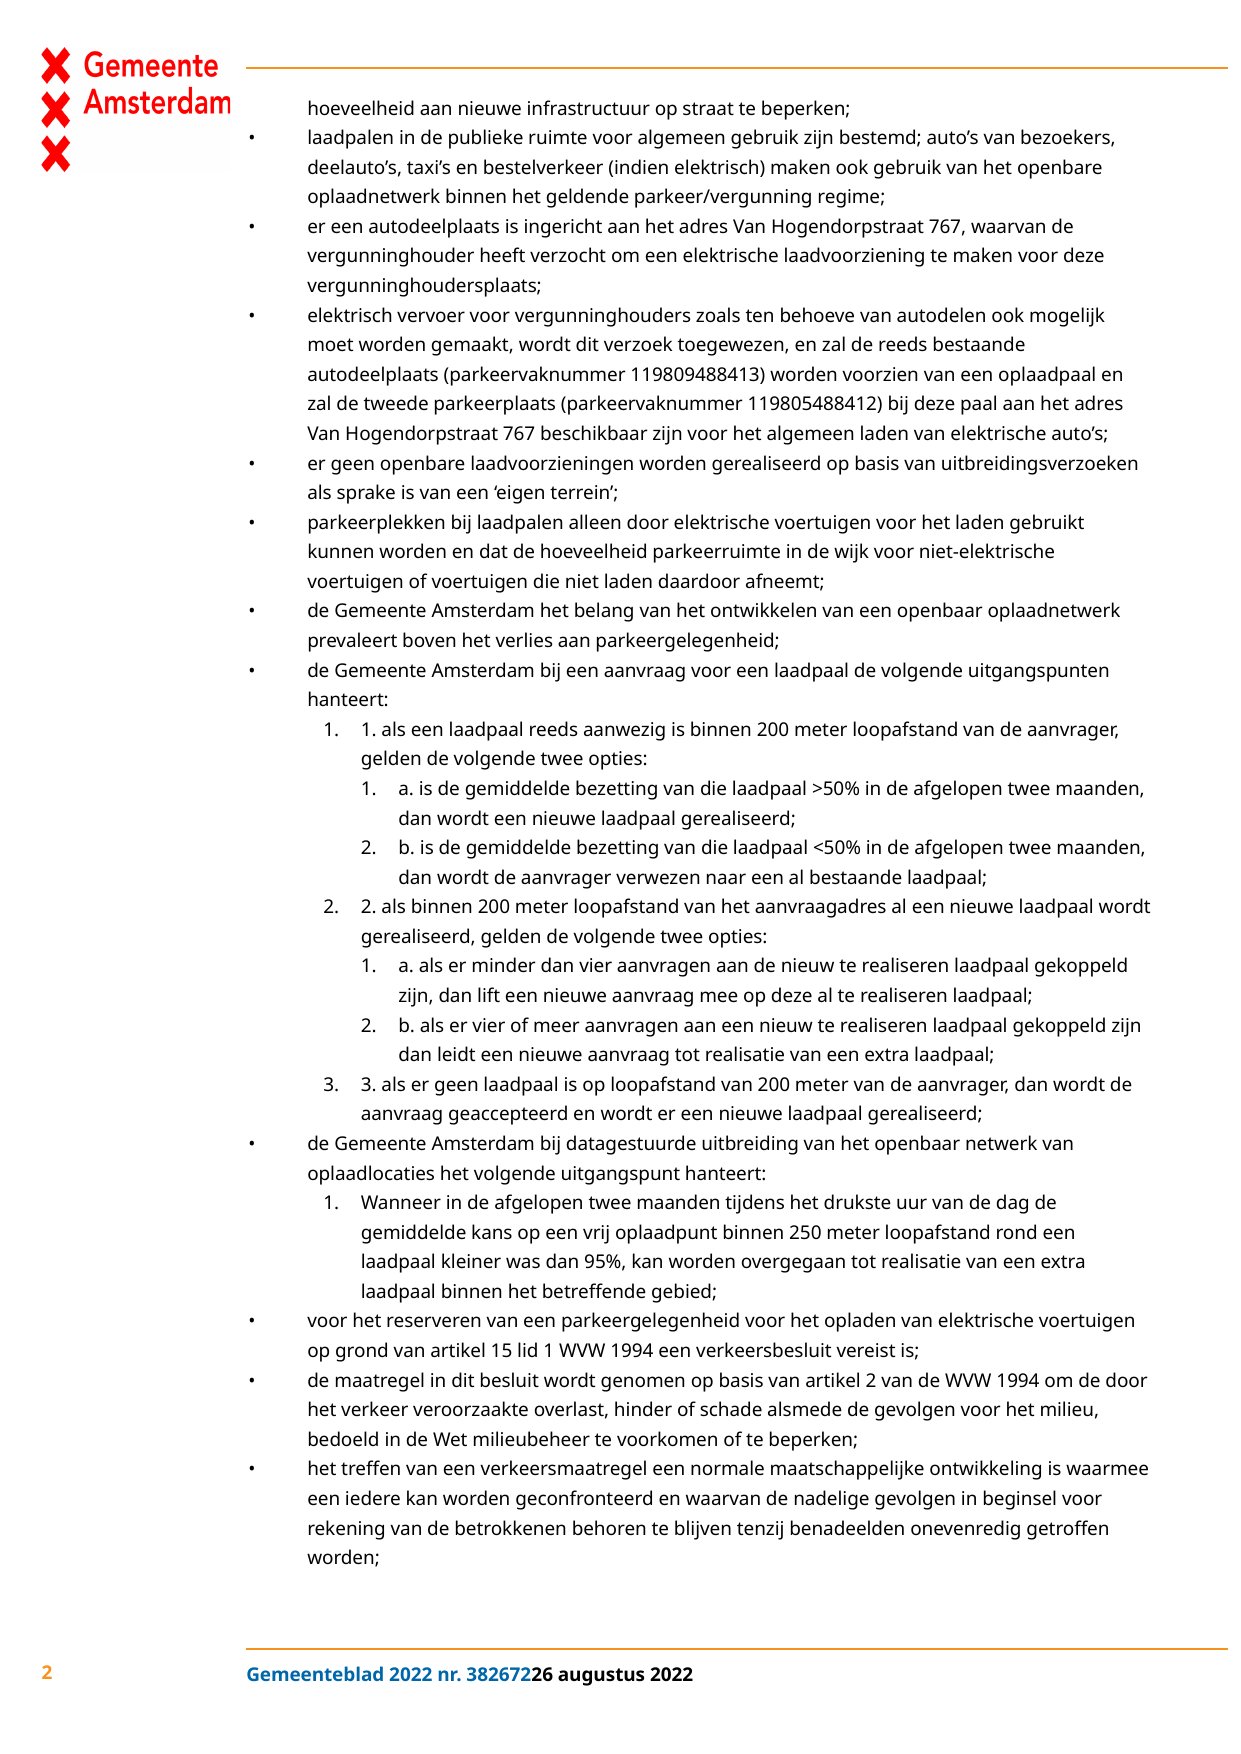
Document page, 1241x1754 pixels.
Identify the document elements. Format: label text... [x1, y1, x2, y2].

list elektrisch vervoer voor vergunninghouders zoals ten behoeve van autodelen ook mogelijk moet worden gemaakt, wordt dit verzoek toegewezen, en zal de reeds bestaande autodeelplaats (parkeervaknummer 119809488413) worden voorzien van een oplaadpaal en zal de tweede parkeerplaats (parkeervaknummer 119805488412) bij deze paal aan het adres Van Hogendorpstraat 767 beschikbaar zijn voor het algemeen laden van elektrische auto’s; [248, 302, 1152, 446]
list de Gemeente Amsterdam het belang van het ontwikkelen van een openbaar oplaadnetwerk prevaleert boven het verlies aan parkeergelegenheid; [248, 598, 1152, 653]
list 2. als binnen 200 meter loopafstand van het aanvraagadres al een nieuwe laadpaal wordt gerealiseerd, gelden de volgende twee opties: [323, 893, 1152, 949]
list de maatregel in dit besluit wordt genomen op basis van artikel 2 van de WVW 1994 om de door het verkeer veroorzaakte overlast, hinder of schade alsmede de gevolgen voor het milieu, bedoeld in de Wet milieubeheer te voorkomen of te beperken; [248, 1367, 1152, 1452]
list het treffen van een verkeersmaatregel een normale maatschappelijke ontwikkeling is waarmee een iedere kan worden geconfronteerd en waarvan de nadelige gevolgen in beginsel voor rekening van de betrokkenen behoren te blijven tenzij benadeelden onevenredig getroffen worden; [248, 1456, 1152, 1570]
list 1. als een laadpaal reeds aanwezig is binnen 200 meter loopafstand van de aanvrager, gelden de volgende twee opties: [323, 716, 1152, 771]
list b. als er vier of meer aanvragen aan een nieuw te realiseren laadpaal gekoppeld zijn dan leidt een nieuwe aanvraag tot realisatie van een extra laadpaal; [361, 1012, 1152, 1067]
list a. als er minder dan vier aanvragen aan de nieuw te realiseren laadpaal gekoppeld zijn, dan lift een nieuwe aanvraag mee op deze al te realiseren laadpaal; [361, 953, 1152, 1008]
list Wanneer in de afgelopen twee maanden tijdens het drukste uur van de dag de gemiddelde kans op een vrij oplaadpunt binnen 250 meter loopafstand rond een laadpaal kleiner was dan 95%, kan worden overgegaan tot realisatie van een extra laadpaal binnen het betreffende gebied; [323, 1189, 1152, 1304]
list laadpalen in de publieke ruimte voor algemeen gebruik zijn bestemd; auto’s van bezoekers, deelauto’s, taxi’s en bestelverkeer (indien elektrisch) maken ook gebruik van het openbare oplaadnetwerk binnen het geldende parkeer/vergunning regime; [248, 124, 1152, 209]
list parkeerplekken bij laadpalen alleen door elektrische voertuigen voor het laden gebruikt kunnen worden en dat de hoeveelheid parkeerruimte in de wijk voor niet-elektrische voertuigen of voertuigen die niet laden daardoor afneemt; [248, 509, 1152, 594]
list 3. als er geen laadpaal is op loopafstand van 200 meter van de aanvrager, dan wordt de aanvraag geaccepteerd en wordt er een nieuwe laadpaal gerealiseerd; [323, 1071, 1152, 1126]
list de Gemeente Amsterdam bij datagestuurde uitbreiding van het openbaar netwerk van oplaadlocaties het volgende uitgangspunt hanteert: [248, 1130, 1152, 1186]
list b. is de gemiddelde bezetting van die laadpaal <50% in de afgelopen twee maanden, dan wordt de aanvrager verwezen naar een al bestaande laadpaal; [361, 834, 1152, 890]
list a. is de gemiddelde bezetting van die laadpaal >50% in de afgelopen twee maanden, dan wordt een nieuwe laadpaal gerealiseerd; [361, 775, 1152, 831]
list er een autodeelplaats is ingericht aan het adres Van Hogendorpstraat 767, waarvan de vergunninghouder heeft verzocht om een elektrische laadvoorziening te maken voor deze vergunninghoudersplaats; [248, 213, 1152, 298]
list er geen openbare laadvoorzieningen worden gerealiseerd op basis van uitbreidingsverzoeken als sprake is van een ‘eigen terrein’; [248, 450, 1152, 505]
picture [41, 47, 231, 172]
list voor het reserveren van een parkeergelegenheid voor het opladen van elektrische voertuigen op grond van artikel 15 lid 1 WVW 1994 een verkeersbesluit vereist is; [248, 1308, 1152, 1363]
list hoeveelheid aan nieuwe infrastructuur op straat te beperken; [248, 95, 1152, 121]
list de Gemeente Amsterdam bij een aanvraag voor een laadpaal de volgende uitgangspunten hanteert: [248, 657, 1152, 712]
